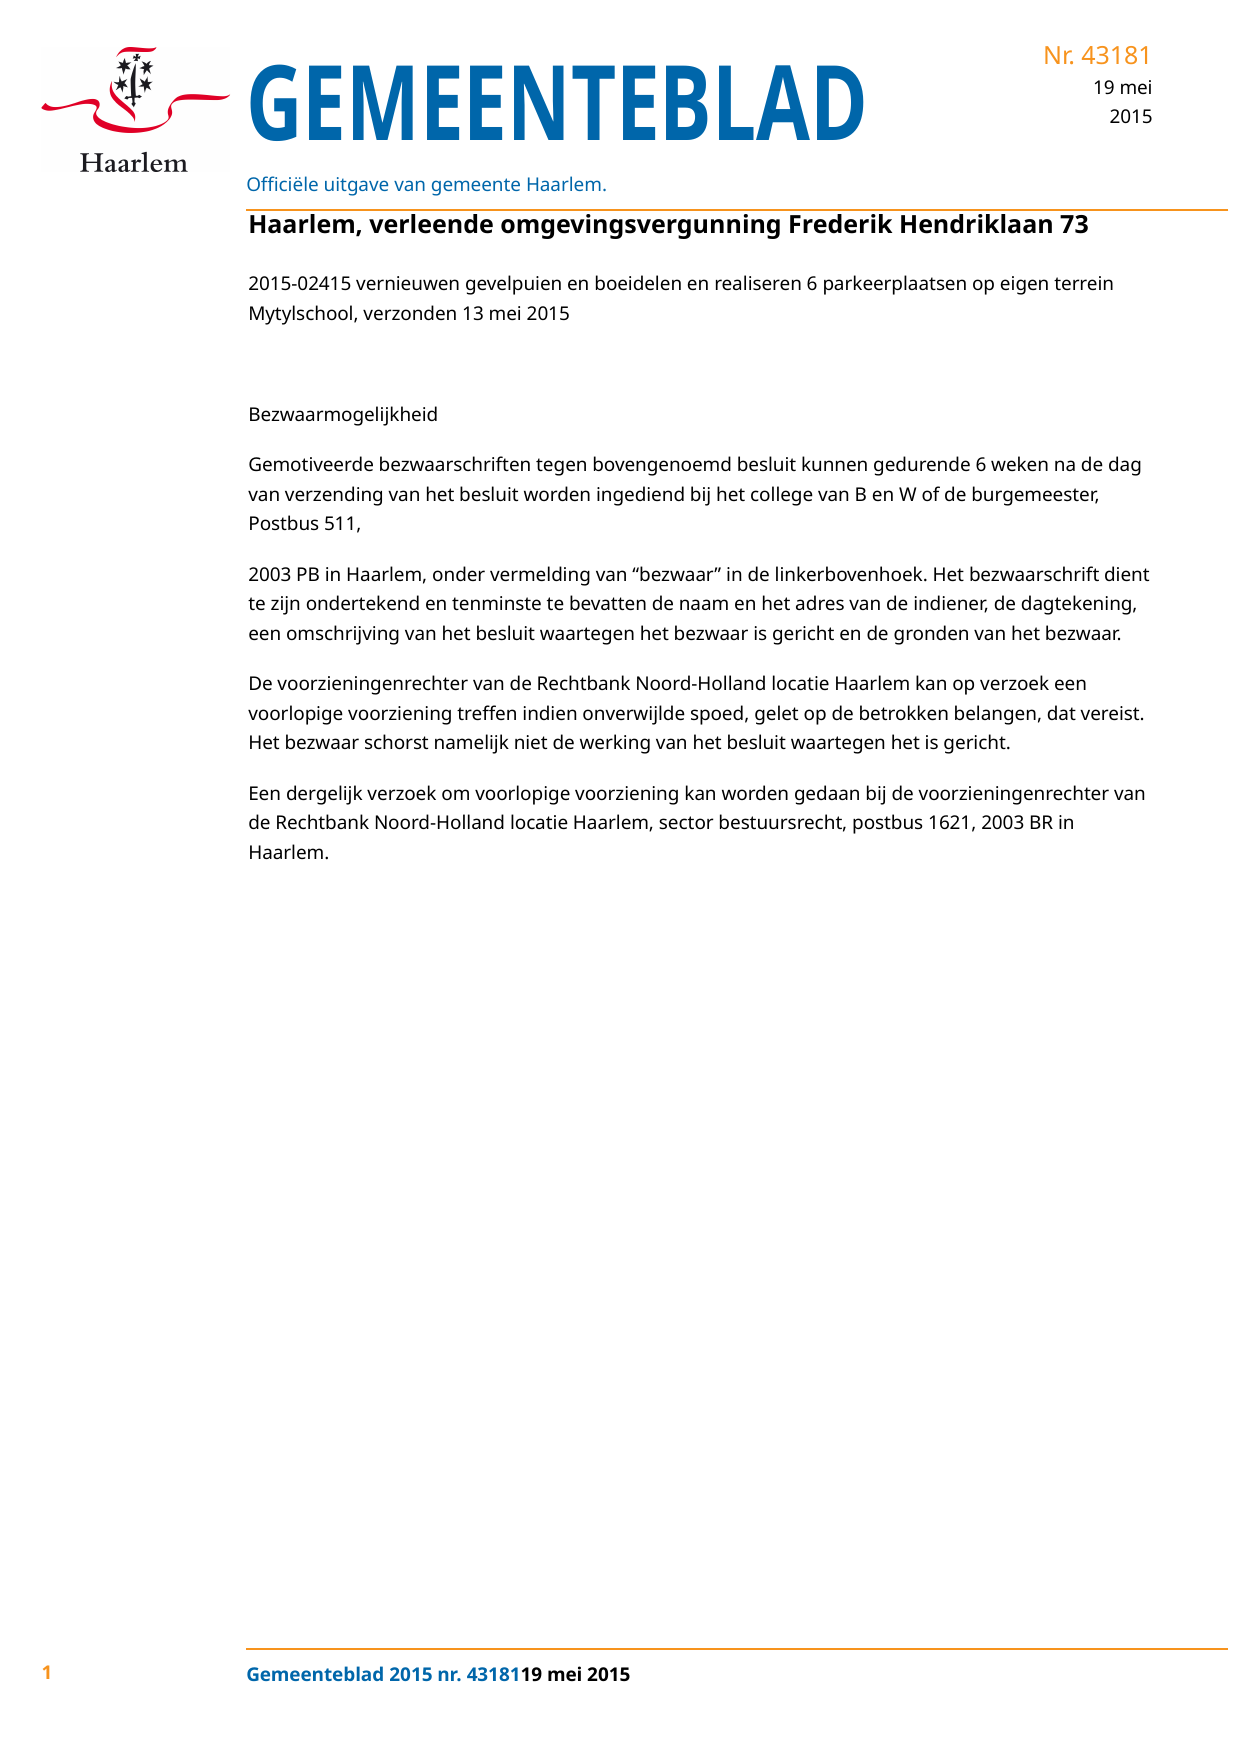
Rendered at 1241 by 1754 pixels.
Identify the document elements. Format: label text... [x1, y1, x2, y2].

text Haarlem, verleende omgevingsvergunning Frederik Hendriklaan 73 [248, 211, 1152, 241]
picture [41, 47, 231, 172]
text Gemotiveerde bezwaarschriften tegen bovengenoemd besluit kunnen gedurende 6 weken na de dag van verzending van het besluit worden ingediend bij het college van B en W of de burgemeester, Postbus 511, [248, 451, 1152, 536]
text Een dergelijk verzoek om voorlopige voorziening kan worden gedaan bij de voorzieningenrechter van de Rechtbank Noord-Holland locatie Haarlem, sector bestuursrecht, postbus 1621, 2003 BR in Haarlem. [248, 780, 1152, 865]
text 2015-02415 vernieuwen gevelpuien en boeidelen en realiseren 6 parkeerplaatsen op eigen terrein Mytylschool, verzonden 13 mei 2015 [248, 270, 1152, 326]
text 2003 PB in Haarlem, onder vermelding van “bezwaar” in de linkerbovenhoek. Het bezwaarschrift dient te zijn ondertekend en tenminste te bevatten de naam en het adres van de indiener, de dagtekening, een omschrijving van het besluit waartegen het bezwaar is gericht en de gronden van het bezwaar. [248, 561, 1152, 646]
text Bezwaarmogelijkheid [248, 401, 1152, 426]
text De voorzieningenrechter van de Rechtbank Noord-Holland locatie Haarlem kan op verzoek een voorlopige voorziening treffen indien onverwijlde spoed, gelet op de betrokken belangen, dat vereist. Het bezwaar schorst namelijk niet de werking van het besluit waartegen het is gericht. [248, 670, 1152, 755]
